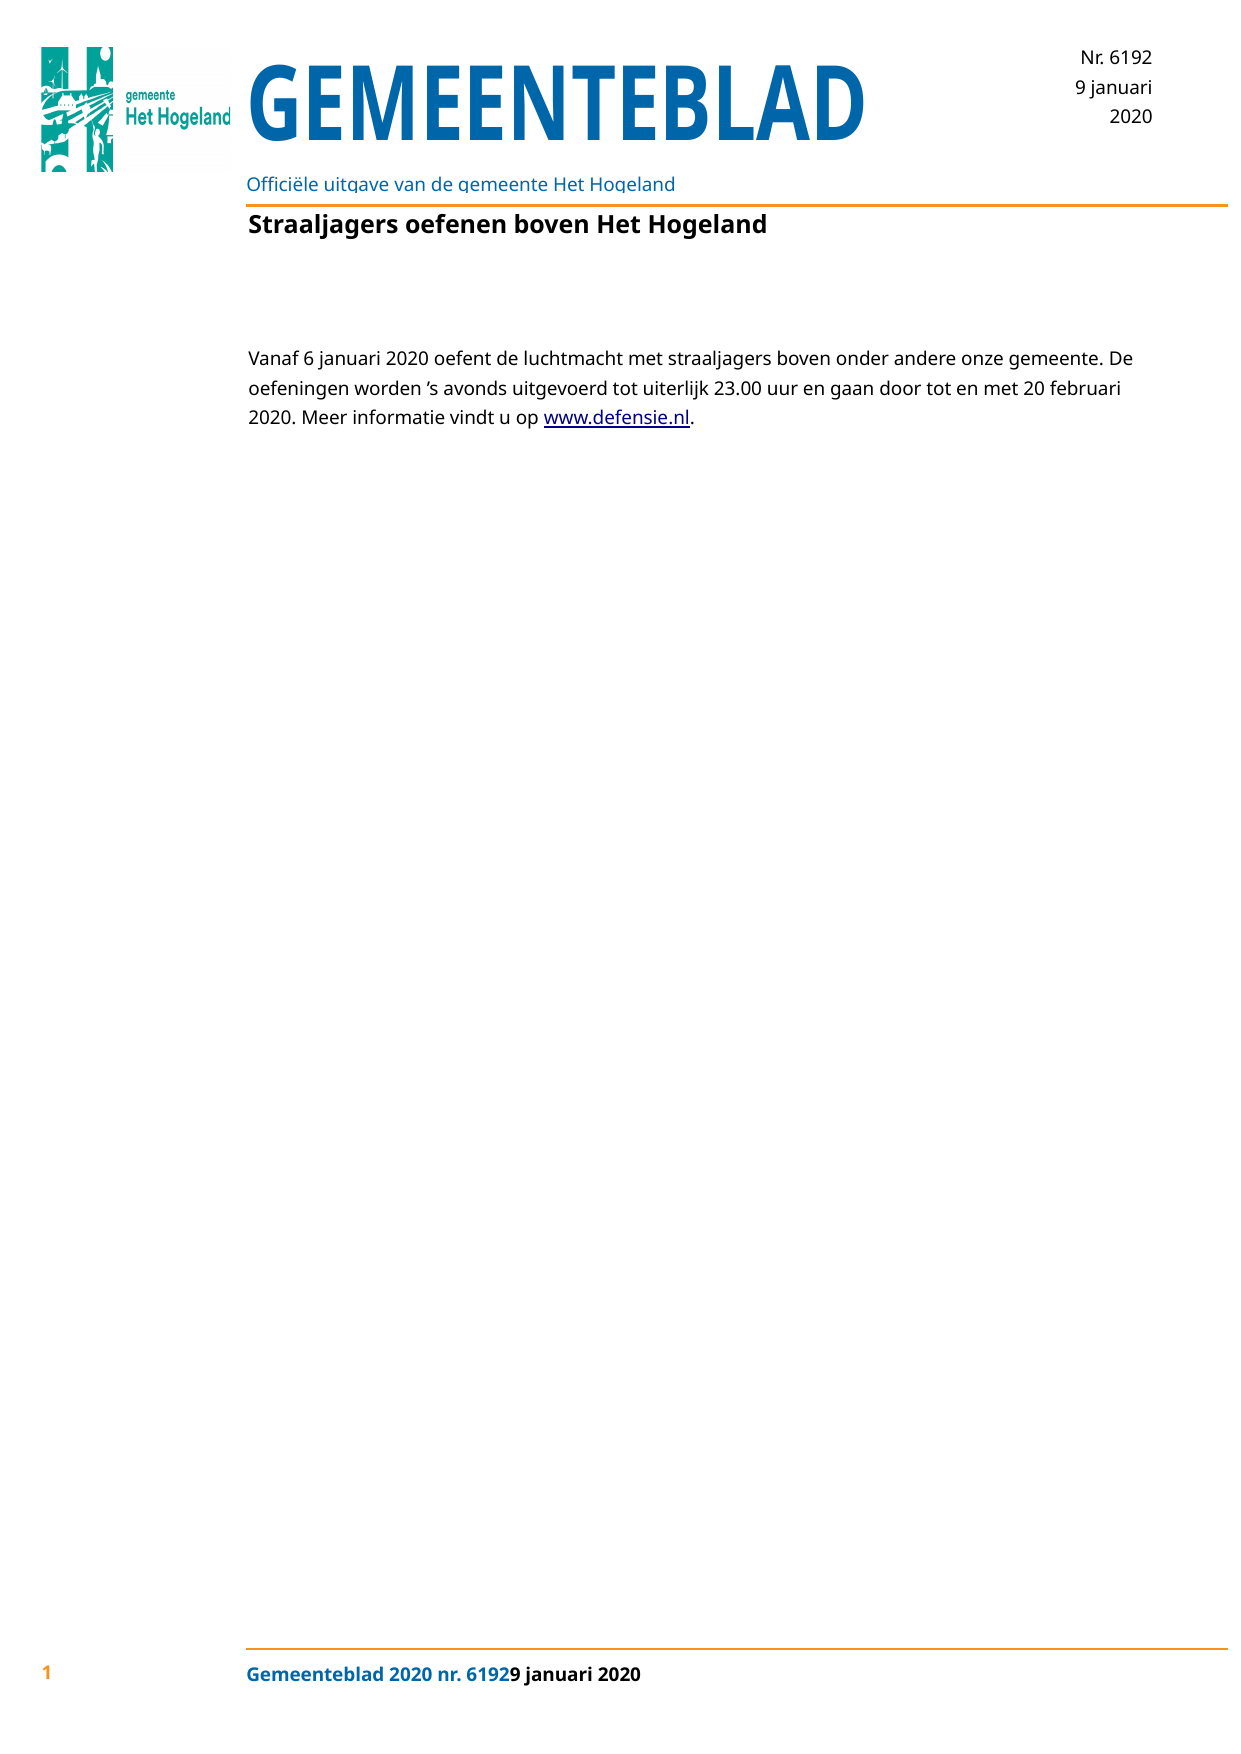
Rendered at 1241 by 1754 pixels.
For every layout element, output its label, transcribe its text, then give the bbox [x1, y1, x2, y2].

text Vanaf 6 januari 2020 oefent de luchtmacht met straaljagers boven onder andere onze gemeente. De oefeningen worden ’s avonds uitgevoerd tot uiterlijk 23.00 uur en gaan door tot en met 20 februari 2020. Meer informatie vindt u op www.defensie.nl. [248, 345, 1152, 430]
picture [41, 47, 231, 172]
text Straaljagers oefenen boven Het Hogeland [248, 207, 1152, 241]
